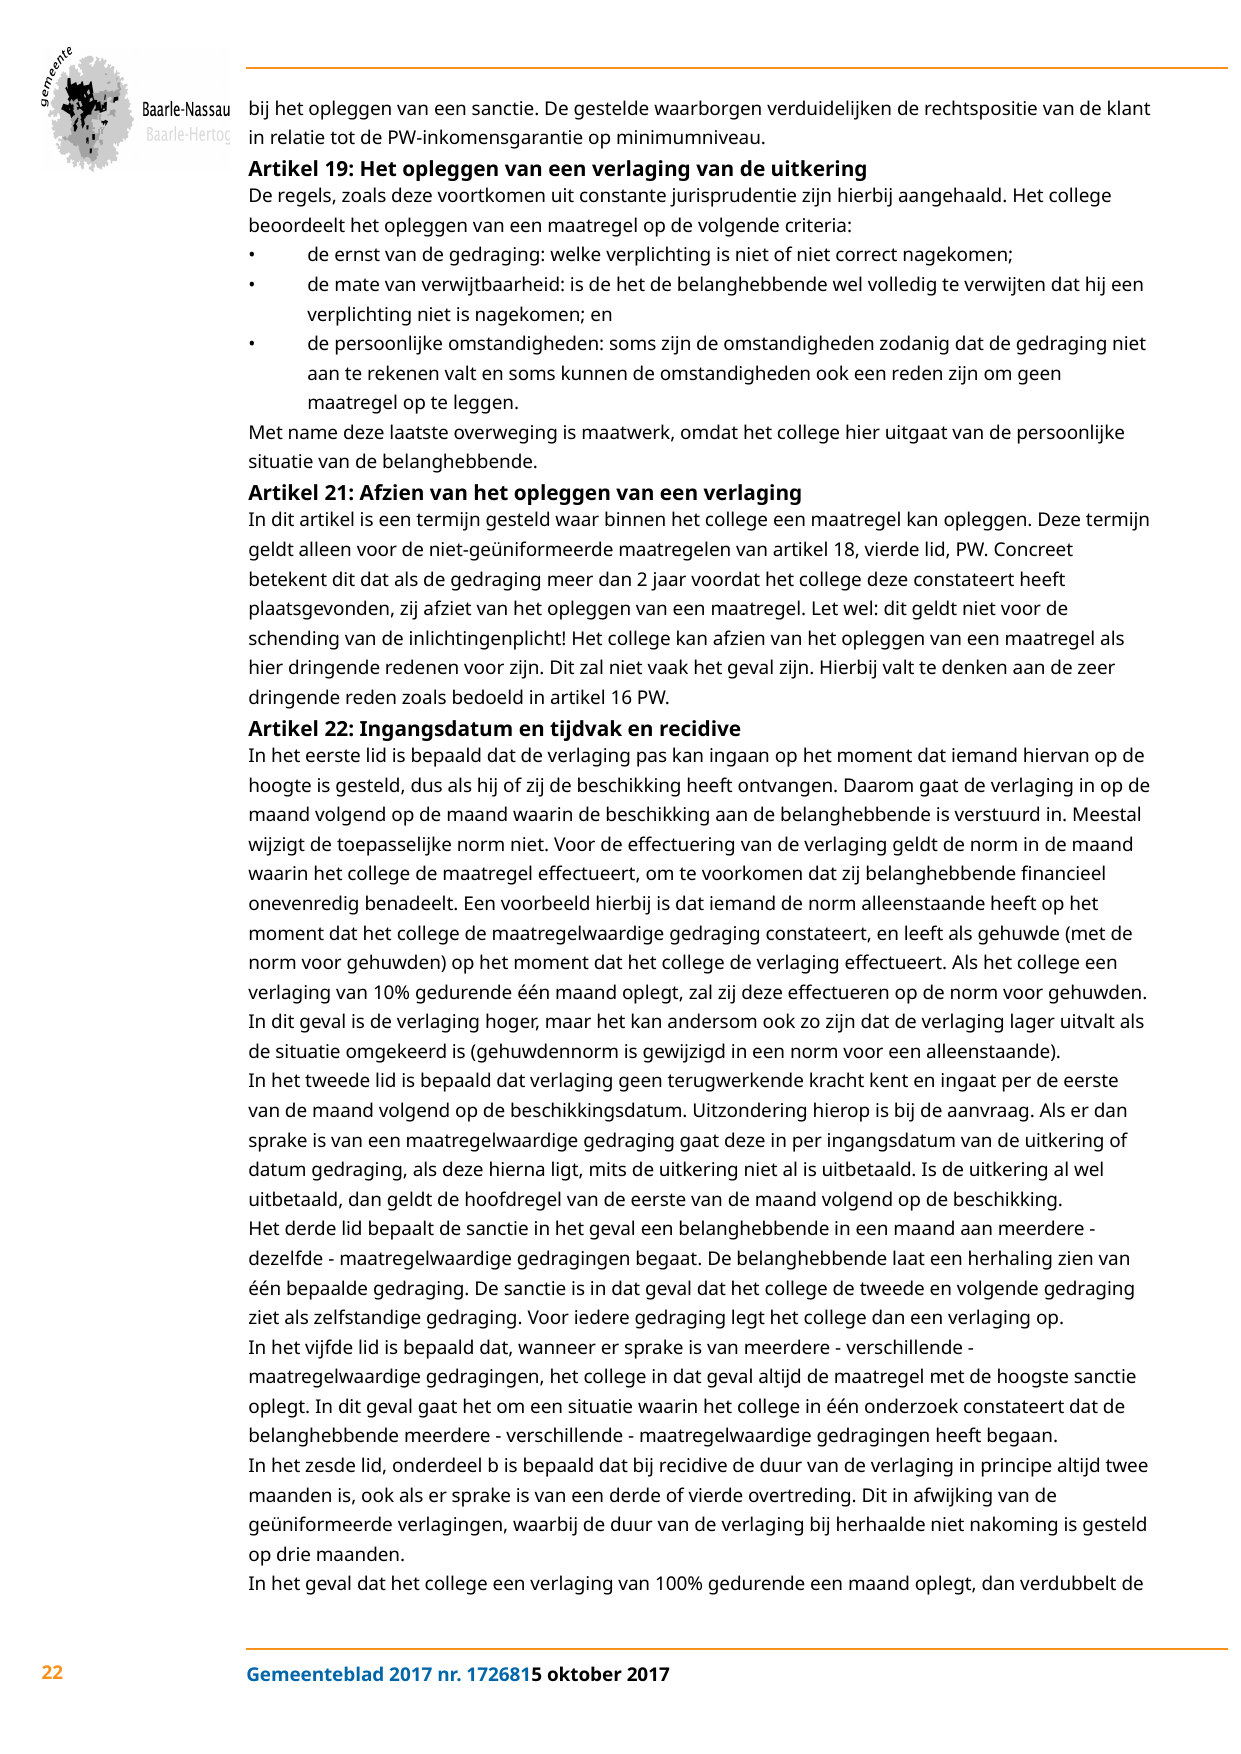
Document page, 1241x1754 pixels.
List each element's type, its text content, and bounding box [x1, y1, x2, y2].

text In het tweede lid is bepaald dat verlaging geen terugwerkende kracht kent en ingaat per de eerste van de maand volgend op de beschikkingsdatum. Uitzondering hierop is bij de aanvraag. Als er dan sprake is van een maatregelwaardige gedraging gaat deze in per ingangsdatum van de uitkering of datum gedraging, als deze hierna ligt, mits de uitkering niet al is uitbetaald. Is de uitkering al wel uitbetaald, dan geldt de hoofdregel van de eerste van de maand volgend op de beschikking. [248, 1068, 1152, 1212]
text De regels, zoals deze voortkomen uit constante jurisprudentie zijn hierbij aangehaald. Het college beoordeelt het opleggen van een maatregel op de volgende criteria: [248, 182, 1152, 238]
text Artikel 19: Het opleggen van een verlaging van de uitkering [248, 154, 1152, 182]
text In dit artikel is een termijn gesteld waar binnen het college een maatregel kan opleggen. Deze termijn geldt alleen voor de niet-geüniformeerde maatregelen van artikel 18, vierde lid, PW. Concreet betekent dit dat als de gedraging meer dan 2 jaar voordat het college deze constateert heeft plaatsgevonden, zij afziet van het opleggen van een maatregel. Let wel: dit geldt niet voor de schending van de inlichtingenplicht! Het college kan afzien van het opleggen van een maatregel als hier dringende redenen voor zijn. Dit zal niet vaak het geval zijn. Hierbij valt te denken aan de zeer dringende reden zoals bedoeld in artikel 16 PW. [248, 507, 1152, 710]
list de ernst van de gedraging: welke verplichting is niet of niet correct nagekomen; [248, 242, 1152, 267]
picture [41, 47, 231, 172]
list de mate van verwijtbaarheid: is de het de belanghebbende wel volledig te verwijten dat hij een verplichting niet is nagekomen; en [248, 271, 1152, 326]
text Met name deze laatste overweging is maatwerk, omdat het college hier uitgaat van de persoonlijke situatie van de belanghebbende. [248, 419, 1152, 474]
text bij het opleggen van een sanctie. De gestelde waarborgen verduidelijken de rechtspositie van de klant in relatie tot de PW-inkomensgarantie op minimumniveau. [248, 95, 1152, 150]
text Artikel 21: Afzien van het opleggen van een verlaging [248, 478, 1152, 507]
text In het vijfde lid is bepaald dat, wanneer er sprake is van meerdere - verschillende - maatregelwaardige gedragingen, het college in dat geval altijd de maatregel met de hoogste sanctie oplegt. In dit geval gaat het om een situatie waarin het college in één onderzoek constateert dat de belanghebbende meerdere - verschillende - maatregelwaardige gedragingen heeft begaan. [248, 1334, 1152, 1448]
text In het geval dat het college een verlaging van 100% gedurende een maand oplegt, dan verdubbelt de [248, 1571, 1152, 1596]
list de persoonlijke omstandigheden: soms zijn de omstandigheden zodanig dat de gedraging niet aan te rekenen valt en soms kunnen de omstandigheden ook een reden zijn om geen maatregel op te leggen. [248, 330, 1152, 415]
text In het eerste lid is bepaald dat de verlaging pas kan ingaan op het moment dat iemand hiervan op de hoogte is gesteld, dus als hij of zij de beschikking heeft ontvangen. Daarom gaat de verlaging in op de maand volgend op de maand waarin de beschikking aan de belanghebbende is verstuurd in. Meestal wijzigt de toepasselijke norm niet. Voor de effectuering van de verlaging geldt de norm in de maand waarin het college de maatregel effectueert, om te voorkomen dat zij belanghebbende financieel onevenredig benadeelt. Een voorbeeld hierbij is dat iemand de norm alleenstaande heeft op het moment dat het college de maatregelwaardige gedraging constateert, en leeft als gehuwde (met de norm voor gehuwden) op het moment dat het college de verlaging effectueert. Als het college een verlaging van 10% gedurende één maand oplegt, zal zij deze effectueren op de norm voor gehuwden. In dit geval is de verlaging hoger, maar het kan andersom ook zo zijn dat de verlaging lager uitvalt als de situatie omgekeerd is (gehuwdennorm is gewijzigd in een norm voor een alleenstaande). [248, 742, 1152, 1064]
text Artikel 22: Ingangsdatum en tijdvak en recidive [248, 714, 1152, 742]
text In het zesde lid, onderdeel b is bepaald dat bij recidive de duur van de verlaging in principe altijd twee maanden is, ook als er sprake is van een derde of vierde overtreding. Dit in afwijking van de geüniformeerde verlagingen, waarbij de duur van de verlaging bij herhaalde niet nakoming is gesteld op drie maanden. [248, 1452, 1152, 1567]
text Het derde lid bepaalt de sanctie in het geval een belanghebbende in een maand aan meerdere - dezelfde - maatregelwaardige gedragingen begaat. De belanghebbende laat een herhaling zien van één bepaalde gedraging. De sanctie is in dat geval dat het college de tweede en volgende gedraging ziet als zelfstandige gedraging. Voor iedere gedraging legt het college dan een verlaging op. [248, 1216, 1152, 1330]
